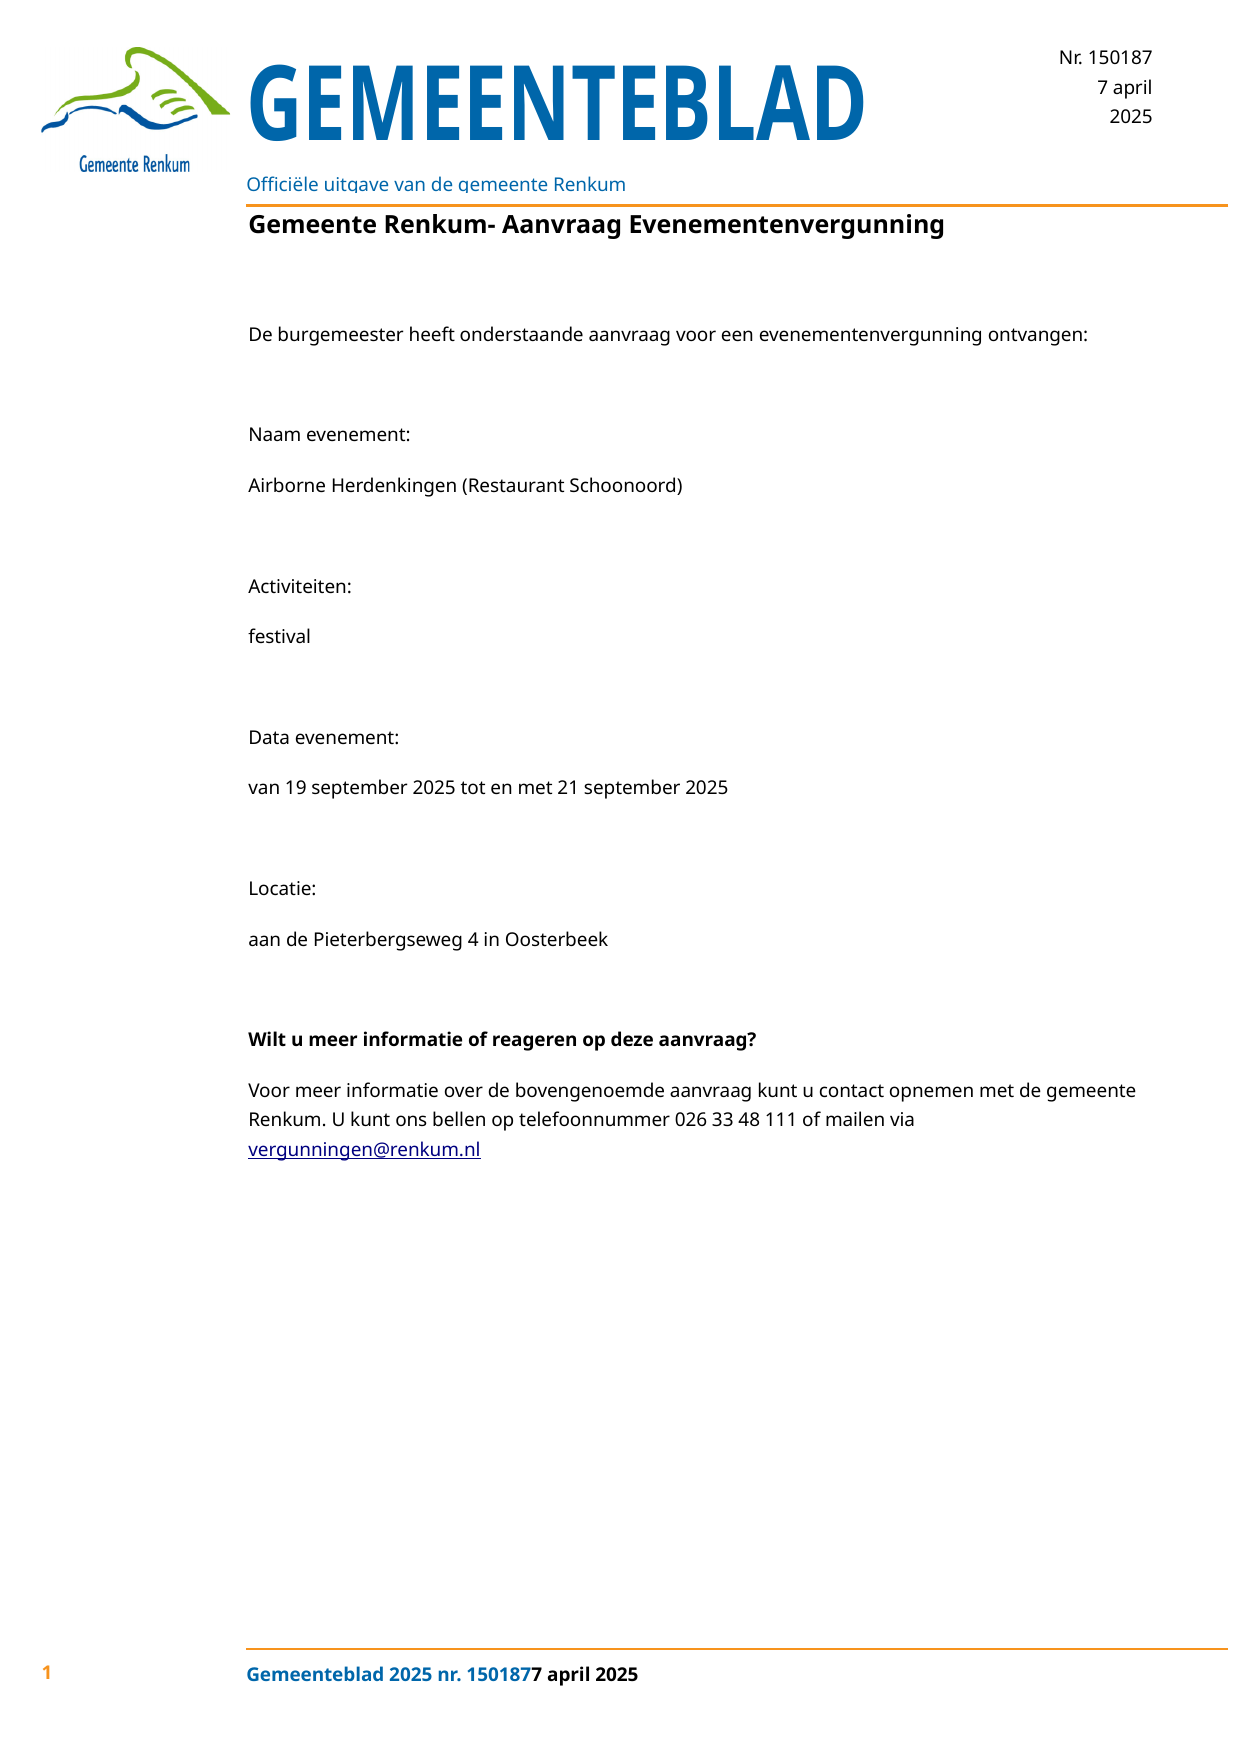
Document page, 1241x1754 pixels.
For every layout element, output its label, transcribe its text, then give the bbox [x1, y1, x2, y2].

picture [41, 47, 231, 172]
text Activiteiten: [248, 573, 1152, 598]
text Naam evenement: [248, 422, 1152, 447]
text Voor meer informatie over de bovengenoemde aanvraag kunt u contact opnemen met de gemeente Renkum. U kunt ons bellen op telefoonnummer 026 33 48 111 of mailen via vergunningen@renkum.nl [248, 1077, 1152, 1162]
text Wilt u meer informatie of reageren op deze aanvraag? [248, 1027, 1152, 1052]
text Locatie: [248, 875, 1152, 901]
text Airborne Herdenkingen (Restaurant Schoonoord) [248, 472, 1152, 498]
text festival [248, 623, 1152, 649]
text van 19 september 2025 tot en met 21 september 2025 [248, 774, 1152, 800]
text De burgemeester heeft onderstaande aanvraag voor een evenementenvergunning ontvangen: [248, 321, 1152, 346]
text Data evenement: [248, 724, 1152, 750]
text aan de Pieterbergseweg 4 in Oosterbeek [248, 926, 1152, 951]
text Gemeente Renkum- Aanvraag Evenementenvergunning [248, 207, 1152, 241]
